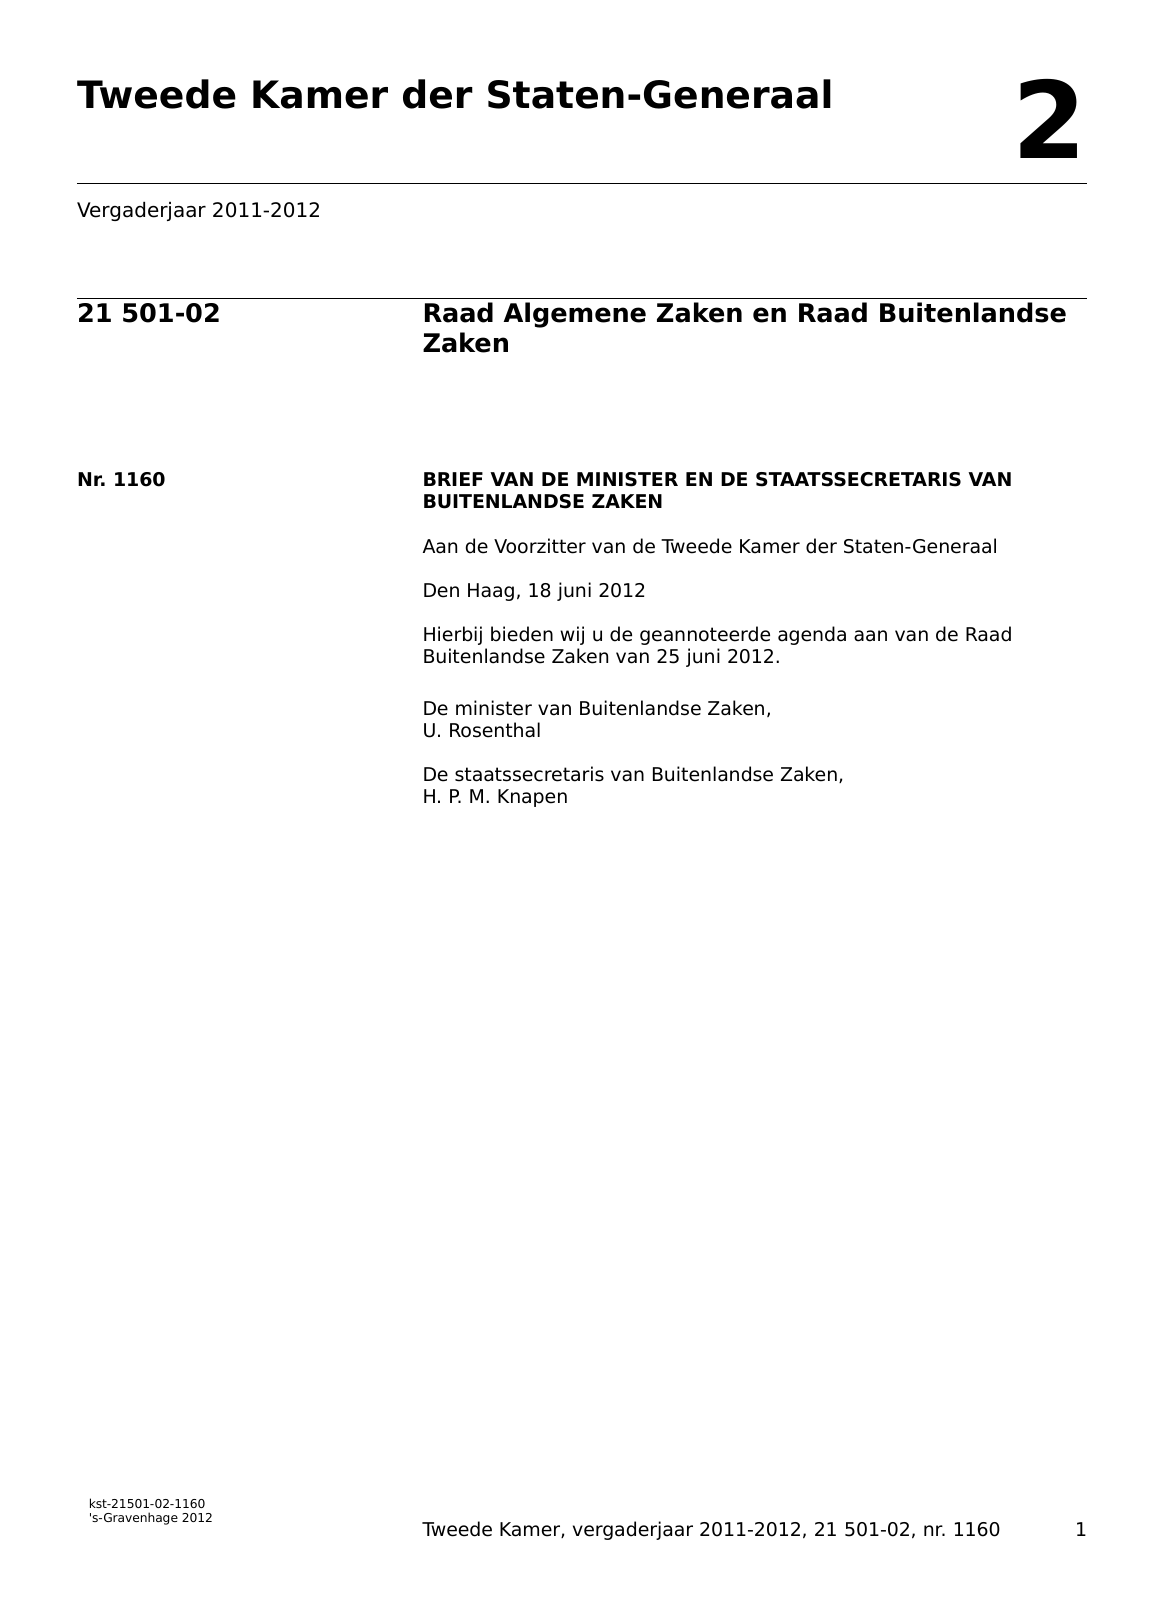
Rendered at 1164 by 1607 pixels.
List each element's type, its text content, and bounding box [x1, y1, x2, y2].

text Aan de Voorzitter van de Tweede Kamer der Staten-Generaal [422, 536, 1087, 557]
text De minister van Buitenlandse Zaken, U. Rosenthal [422, 698, 1087, 742]
table_header 2 [886, 59, 1087, 183]
text kst-21501-02-1160 [88, 1497, 323, 1511]
text Hierbij bieden wij u de geannoteerde agenda aan van de Raad Buitenlandse Zaken van 25 juni 2012. [422, 624, 1087, 668]
subtitle 21 501-02 Raad Algemene Zaken en Raad Buitenlandse Zaken [77, 299, 1087, 358]
text De staatssecretaris van Buitenlandse Zaken, H. P. M. Knapen [422, 764, 1087, 808]
text 's-Gravenhage 2012 [88, 1511, 323, 1525]
table_cell Vergaderjaar 2011-2012 [77, 184, 1087, 298]
subtitle Nr. 1160 BRIEF VAN DE MINISTER EN DE STAATSSECRETARIS VAN BUITENLANDSE ZAKEN [77, 469, 1087, 513]
text Den Haag, 18 juni 2012 [422, 580, 1087, 602]
table_header Tweede Kamer der Staten-Generaal [77, 59, 886, 183]
